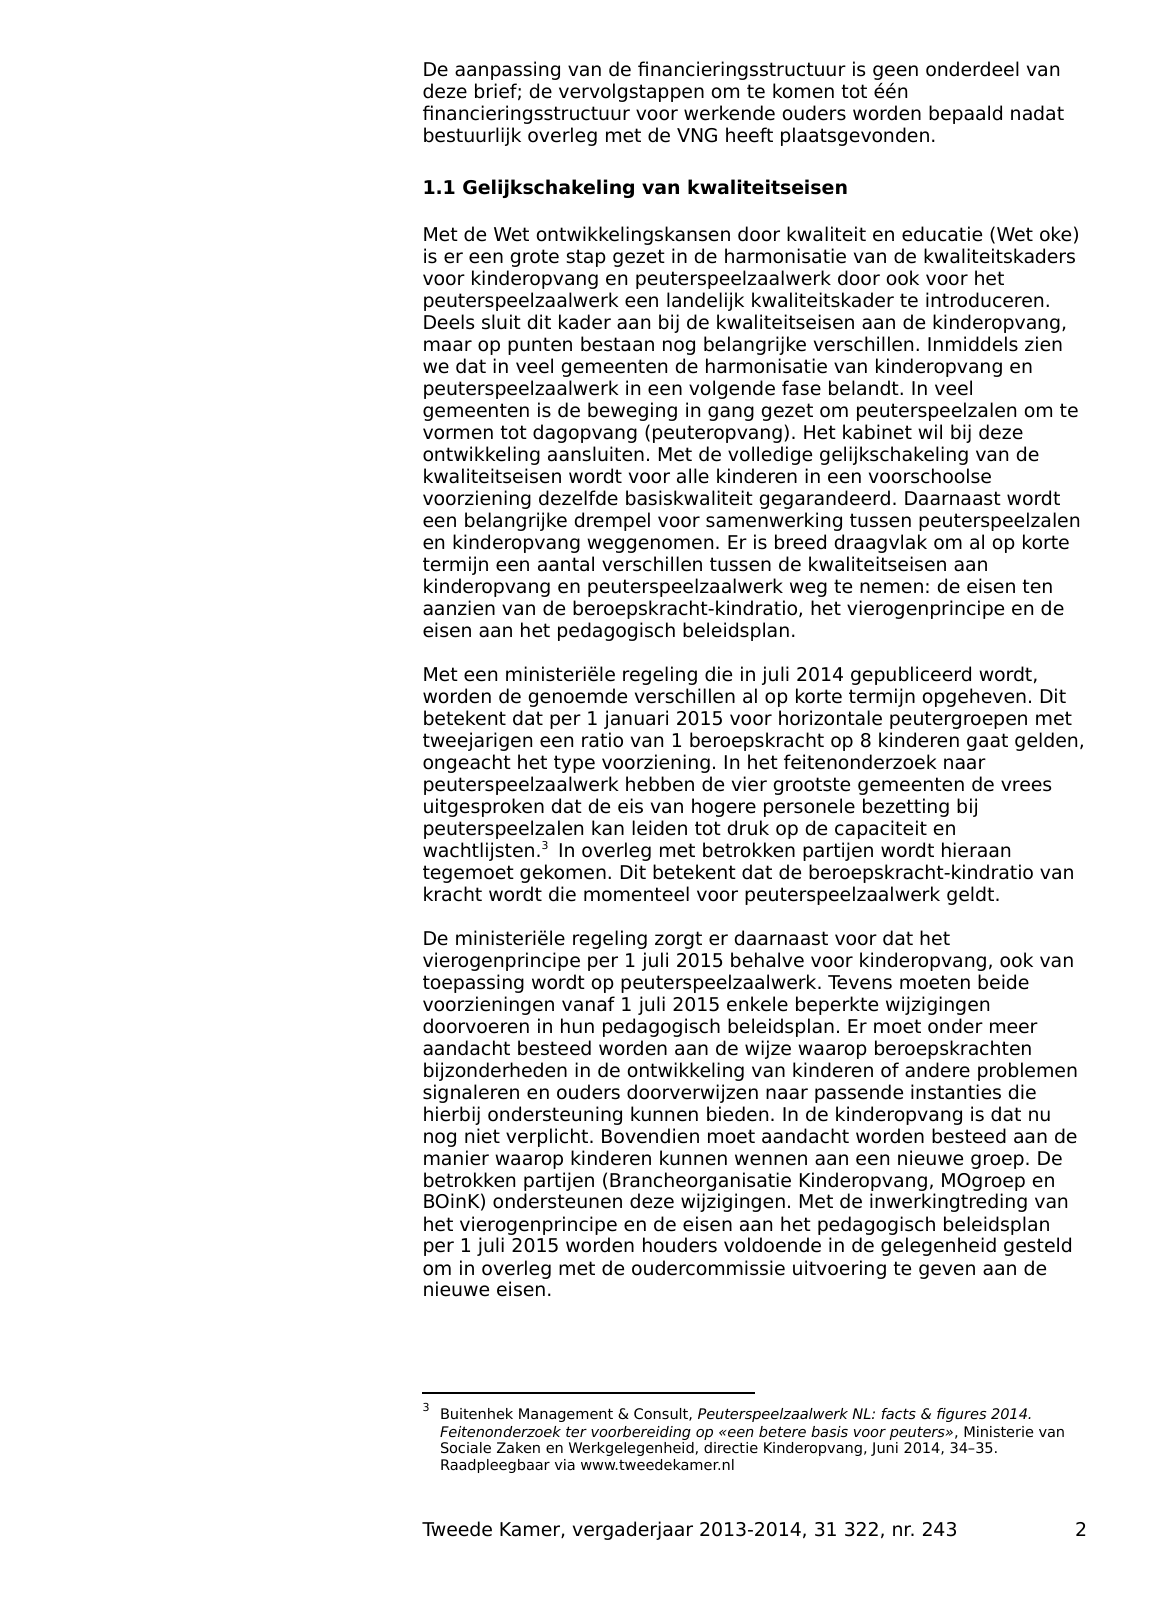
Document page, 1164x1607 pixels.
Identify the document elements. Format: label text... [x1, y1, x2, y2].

text Met een ministeriële regeling die in juli 2014 gepubliceerd wordt, worden de genoemde verschillen al op korte termijn opgeheven. Dit betekent dat per 1 januari 2015 voor horizontale peutergroepen met tweejarigen een ratio van 1 beroepskracht op 8 kinderen gaat gelden, ongeacht het type voorziening. In het feitenonderzoek naar peuterspeelzaalwerk hebben de vier grootste gemeenten de vrees uitgesproken dat de eis van hogere personele bezetting bij peuterspeelzalen kan leiden tot druk op de capaciteit en wachtlijsten. In overleg met betrokken partijen wordt hieraan tegemoet gekomen. Dit betekent dat de beroepskracht-kindratio van kracht wordt die momenteel voor peuterspeelzaalwerk geldt. [422, 664, 1087, 906]
text Buitenhek Management & Consult, Peuterspeelzaalwerk NL: facts & figures 2014. Feitenonderzoek ter voorbereiding op «een betere basis voor peuters», Ministerie van Sociale Zaken en Werkgelegenheid, directie Kinderopvang, Juni 2014, 34–35. Raadpleegbaar via www.tweedekamer.nl [422, 1402, 1087, 1474]
subtitle 1.1 Gelijkschakeling van kwaliteitseisen [422, 177, 1087, 199]
text Met de Wet ontwikkelingskansen door kwaliteit en educatie (Wet oke) is er een grote stap gezet in de harmonisatie van de kwaliteitskaders voor kinderopvang en peuterspeelzaalwerk door ook voor het peuterspeelzaalwerk een landelijk kwaliteitskader te introduceren. Deels sluit dit kader aan bij de kwaliteitseisen aan de kinderopvang, maar op punten bestaan nog belangrijke verschillen. Inmiddels zien we dat in veel gemeenten de harmonisatie van kinderopvang en peuterspeelzaalwerk in een volgende fase belandt. In veel gemeenten is de beweging in gang gezet om peuterspeelzalen om te vormen tot dagopvang (peuteropvang). Het kabinet wil bij deze ontwikkeling aansluiten. Met de volledige gelijkschakeling van de kwaliteitseisen wordt voor alle kinderen in een voorschoolse voorziening dezelfde basiskwaliteit gegarandeerd. Daarnaast wordt een belangrijke drempel voor samenwerking tussen peuterspeelzalen en kinderopvang weggenomen. Er is breed draagvlak om al op korte termijn een aantal verschillen tussen de kwaliteitseisen aan kinderopvang en peuterspeelzaalwerk weg te nemen: de eisen ten aanzien van de beroepskracht-kindratio, het vierogenprincipe en de eisen aan het pedagogisch beleidsplan. [422, 224, 1087, 642]
text De ministeriële regeling zorgt er daarnaast voor dat het vierogenprincipe per 1 juli 2015 behalve voor kinderopvang, ook van toepassing wordt op peuterspeelzaalwerk. Tevens moeten beide voorzieningen vanaf 1 juli 2015 enkele beperkte wijzigingen doorvoeren in hun pedagogisch beleidsplan. Er moet onder meer aandacht besteed worden aan de wijze waarop beroepskrachten bijzonderheden in de ontwikkeling van kinderen of andere problemen signaleren en ouders doorverwijzen naar passende instanties die hierbij ondersteuning kunnen bieden. In de kinderopvang is dat nu nog niet verplicht. Bovendien moet aandacht worden besteed aan de manier waarop kinderen kunnen wennen aan een nieuwe groep. De betrokken partijen (Brancheorganisatie Kinderopvang, MOgroep en BOinK) ondersteunen deze wijzigingen. Met de inwerkingtreding van het vierogenprincipe en de eisen aan het pedagogisch beleidsplan per 1 juli 2015 worden houders voldoende in de gelegenheid gesteld om in overleg met de oudercommissie uitvoering te geven aan de nieuwe eisen. [422, 928, 1087, 1301]
text De aanpassing van de financieringsstructuur is geen onderdeel van deze brief; de vervolgstappen om te komen tot één financieringsstructuur voor werkende ouders worden bepaald nadat bestuurlijk overleg met de VNG heeft plaatsgevonden. [422, 59, 1087, 147]
